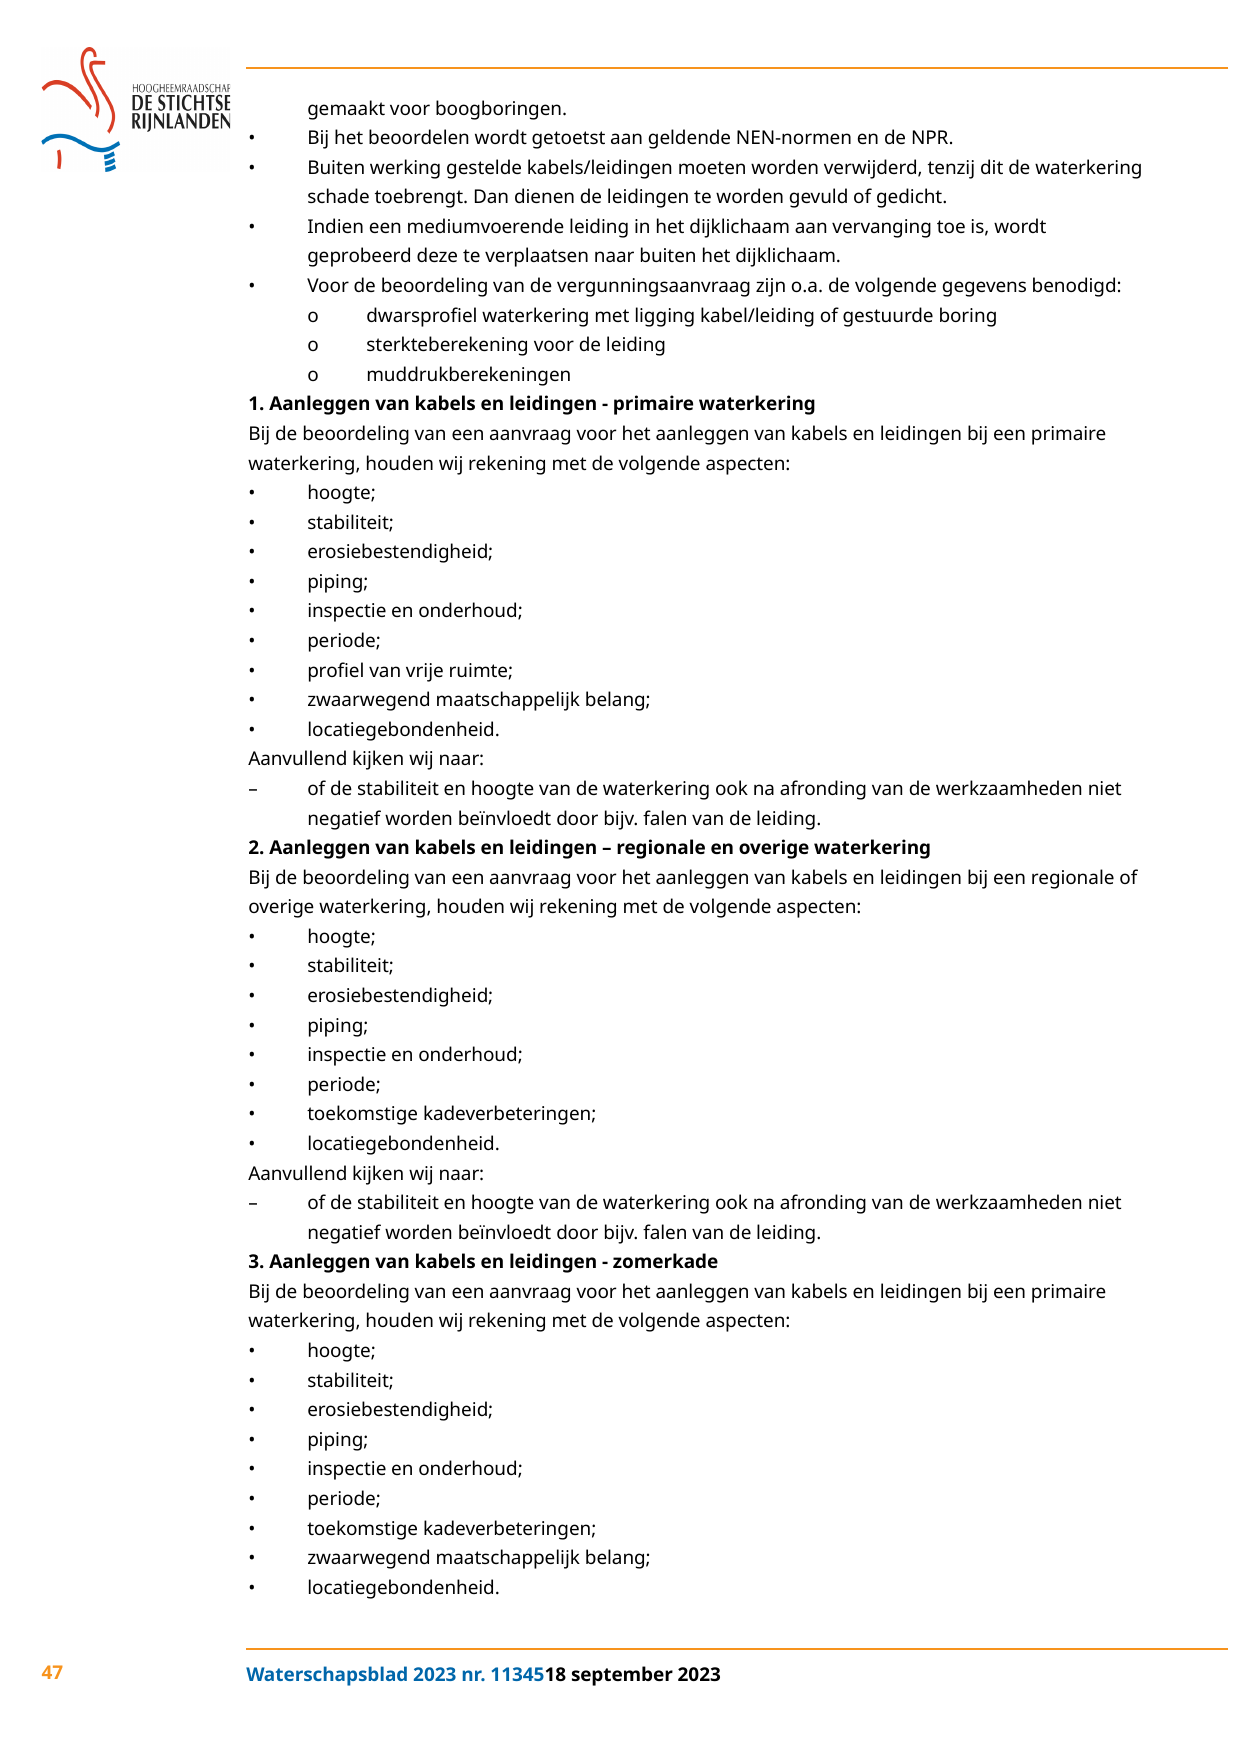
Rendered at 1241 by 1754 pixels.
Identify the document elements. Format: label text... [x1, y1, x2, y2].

text Aanvullend kijken wij naar: [248, 1160, 1152, 1186]
list locatiegebondenheid. [248, 1574, 1152, 1600]
text Bij de beoordeling van een aanvraag voor het aanleggen van kabels en leidingen bij een primaire waterkering, houden wij rekening met de volgende aspecten: [248, 1278, 1152, 1333]
text Bij de beoordeling van een aanvraag voor het aanleggen van kabels en leidingen bij een regionale of overige waterkering, houden wij rekening met de volgende aspecten: [248, 864, 1152, 919]
list piping; [248, 1012, 1152, 1038]
list locatiegebondenheid. [248, 1130, 1152, 1156]
list Buiten werking gestelde kabels/leidingen moeten worden verwijderd, tenzij dit de waterkering schade toebrengt. Dan dienen de leidingen te worden gevuld of gedicht. [248, 154, 1152, 209]
list of de stabiliteit en hoogte van de waterkering ook na afronding van de werkzaamheden niet negatief worden beïnvloedt door bijv. falen van de leiding. [248, 775, 1152, 831]
list erosiebestendigheid; [248, 538, 1152, 564]
list hoogte; [248, 479, 1152, 505]
list Voor de beoordeling van de vergunningsaanvraag zijn o.a. de volgende gegevens benodigd: [248, 272, 1152, 298]
list hoogte; [248, 923, 1152, 949]
list periode; [248, 1485, 1152, 1511]
list sterkteberekening voor de leiding [307, 331, 1152, 357]
list erosiebestendigheid; [248, 1396, 1152, 1422]
text 3. Aanleggen van kabels en leidingen - zomerkade [248, 1248, 1152, 1274]
list Indien een mediumvoerende leiding in het dijklichaam aan vervanging toe is, wordt geprobeerd deze te verplaatsen naar buiten het dijklichaam. [248, 213, 1152, 268]
list zwaarwegend maatschappelijk belang; [248, 1544, 1152, 1570]
list profiel van vrije ruimte; [248, 657, 1152, 683]
list periode; [248, 627, 1152, 653]
list of de stabiliteit en hoogte van de waterkering ook na afronding van de werkzaamheden niet negatief worden beïnvloedt door bijv. falen van de leiding. [248, 1189, 1152, 1245]
list inspectie en onderhoud; [248, 598, 1152, 623]
text Bij de beoordeling van een aanvraag voor het aanleggen van kabels en leidingen bij een primaire waterkering, houden wij rekening met de volgende aspecten: [248, 420, 1152, 476]
list stabiliteit; [248, 509, 1152, 535]
list erosiebestendigheid; [248, 982, 1152, 1008]
list locatiegebondenheid. [248, 716, 1152, 742]
list toekomstige kadeverbeteringen; [248, 1101, 1152, 1126]
list gemaakt voor boogboringen. [248, 95, 1152, 121]
list Bij het beoordelen wordt getoetst aan geldende NEN-normen en de NPR. [248, 124, 1152, 150]
list muddrukberekeningen [307, 361, 1152, 387]
list piping; [248, 568, 1152, 594]
list inspectie en onderhoud; [248, 1041, 1152, 1067]
list zwaarwegend maatschappelijk belang; [248, 686, 1152, 712]
text Aanvullend kijken wij naar: [248, 746, 1152, 771]
text 1. Aanleggen van kabels en leidingen - primaire waterkering [248, 391, 1152, 416]
list stabiliteit; [248, 953, 1152, 978]
text 2. Aanleggen van kabels en leidingen – regionale en overige waterkering [248, 834, 1152, 860]
list inspectie en onderhoud; [248, 1456, 1152, 1481]
list hoogte; [248, 1337, 1152, 1363]
picture [41, 47, 231, 172]
list dwarsprofiel waterkering met ligging kabel/leiding of gestuurde boring [307, 302, 1152, 328]
list piping; [248, 1426, 1152, 1452]
list toekomstige kadeverbeteringen; [248, 1515, 1152, 1541]
list periode; [248, 1071, 1152, 1097]
list stabiliteit; [248, 1367, 1152, 1393]
